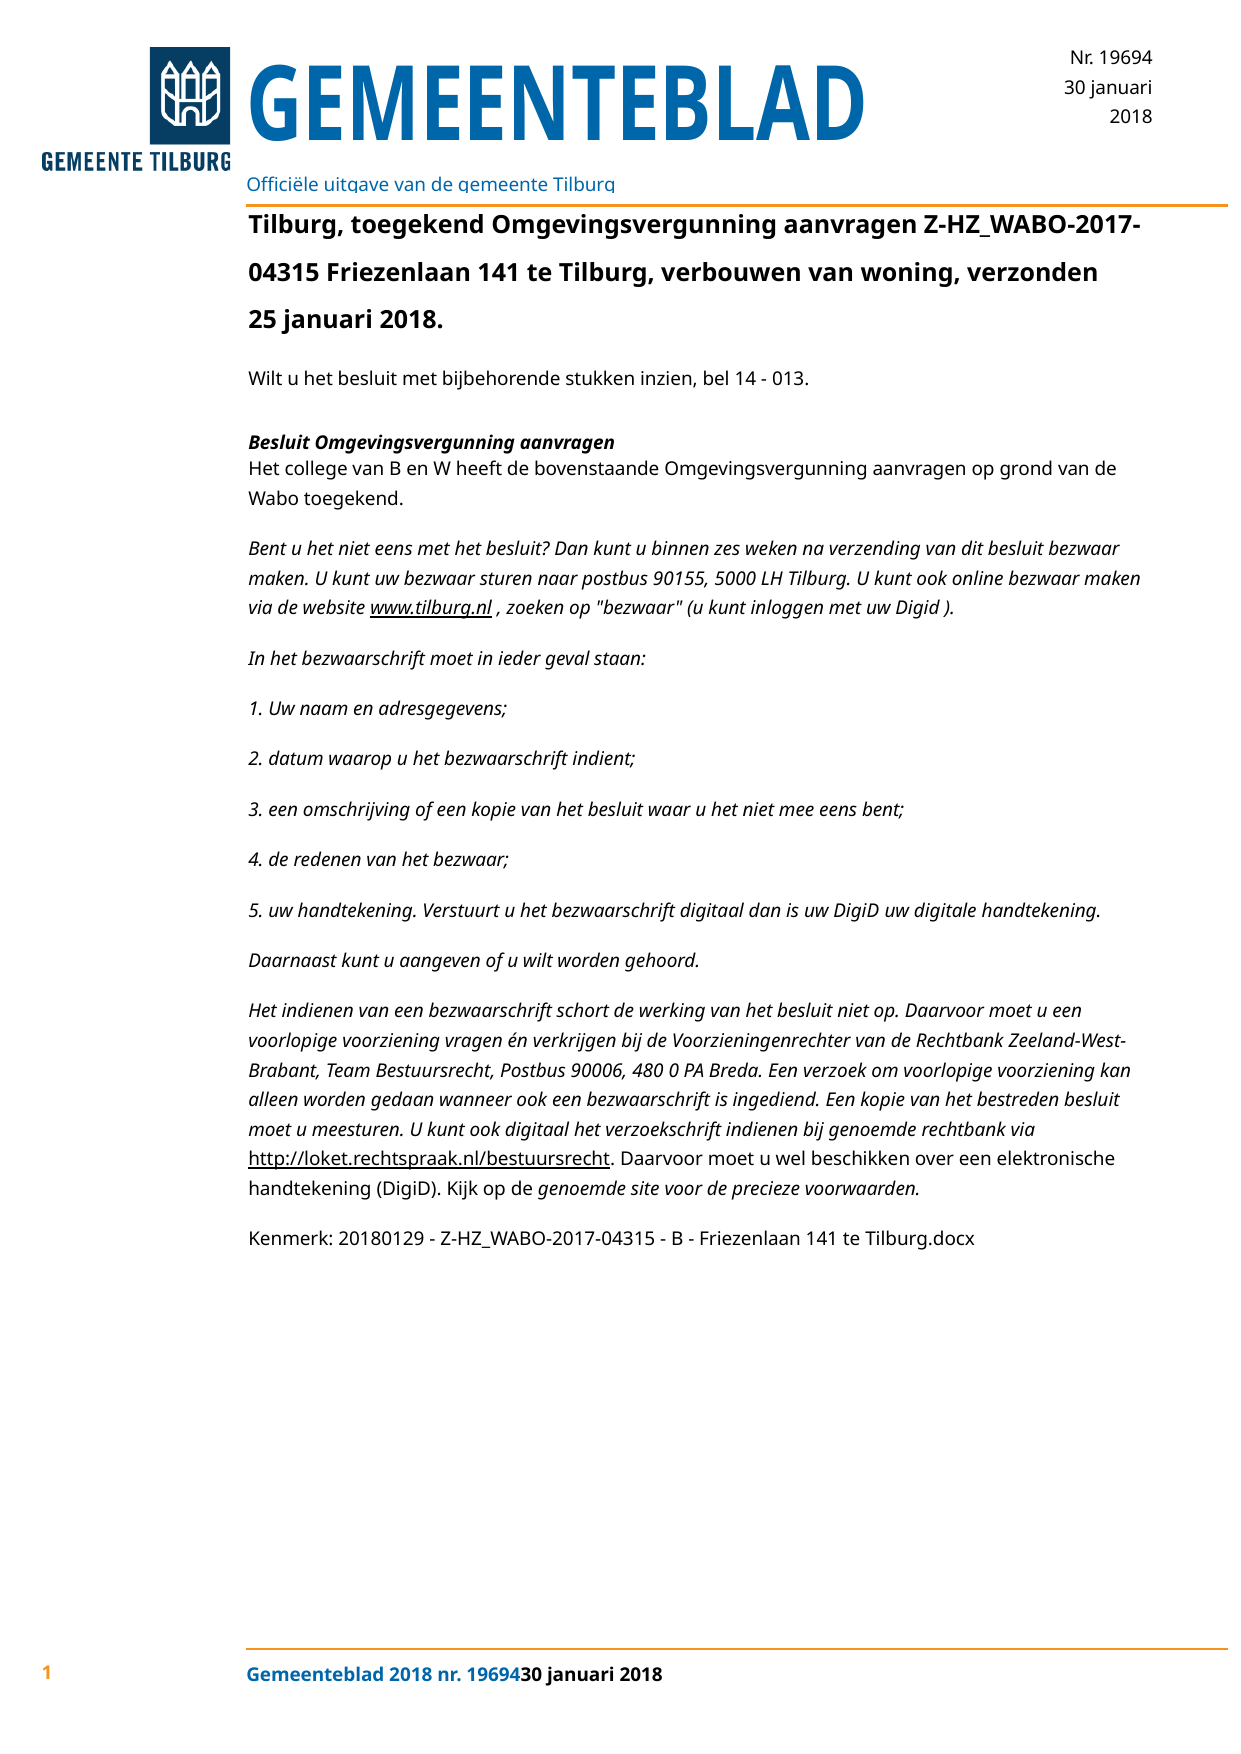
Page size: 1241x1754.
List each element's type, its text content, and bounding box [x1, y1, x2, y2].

text Daarnaast kunt u aangeven of u wilt worden gehoord. [248, 947, 1152, 973]
text 5. uw handtekening. Verstuurt u het bezwaarschrift digitaal dan is uw DigiD uw digitale handtekening. [248, 897, 1152, 923]
text 2. datum waarop u het bezwaarschrift indient; [248, 746, 1152, 771]
text Bent u het niet eens met het besluit? Dan kunt u binnen zes weken na verzending van dit besluit bezwaar maken. U kunt uw bezwaar sturen naar postbus 90155, 5000 LH Tilburg. U kunt ook online bezwaar maken via de website www.tilburg.nl , zoeken op "bezwaar" (u kunt inloggen met uw Digid ). [248, 535, 1152, 620]
text Kenmerk: 20180129 - Z-HZ_WABO-2017-04315 - B - Friezenlaan 141 te Tilburg.docx [248, 1226, 1152, 1251]
text In het bezwaarschrift moet in ieder geval staan: [248, 645, 1152, 671]
text Het college van B en W heeft de bovenstaande Omgevingsvergunning aanvragen op grond van de Wabo toegekend. [248, 455, 1152, 511]
text Het indienen van een bezwaarschrift schort de werking van het besluit niet op. Daarvoor moet u een voorlopige voorziening vragen én verkrijgen bij de Voorzieningenrechter van de Rechtbank Zeeland-West-Brabant, Team Bestuursrecht, Postbus 90006, 480 0 PA Breda. Een verzoek om voorlopige voorziening kan alleen worden gedaan wanneer ook een bezwaarschrift is ingediend. Een kopie van het bestreden besluit moet u meesturen. U kunt ook digitaal het verzoekschrift indienen bij genoemde rechtbank via http://loket.rechtspraak.nl/bestuursrecht. Daarvoor moet u wel beschikken over een elektronische handtekening (DigiD). Kijk op de genoemde site voor de precieze voorwaarden. [248, 998, 1152, 1201]
text Wilt u het besluit met bijbehorende stukken inzien, bel 14 - 013. [248, 366, 1152, 391]
picture [41, 47, 231, 172]
text Besluit Omgevingsvergunning aanvragen [248, 429, 1152, 455]
text Tilburg, toegekend Omgevingsvergunning aanvragen Z-HZ_WABO-2017-04315 Friezenlaan 141 te Tilburg, verbouwen van woning, verzonden 25 januari 2018. [248, 207, 1152, 336]
text 1. Uw naam en adresgegevens; [248, 695, 1152, 721]
text 3. een omschrijving of een kopie van het besluit waar u het niet mee eens bent; [248, 796, 1152, 822]
text 4. de redenen van het bezwaar; [248, 846, 1152, 872]
